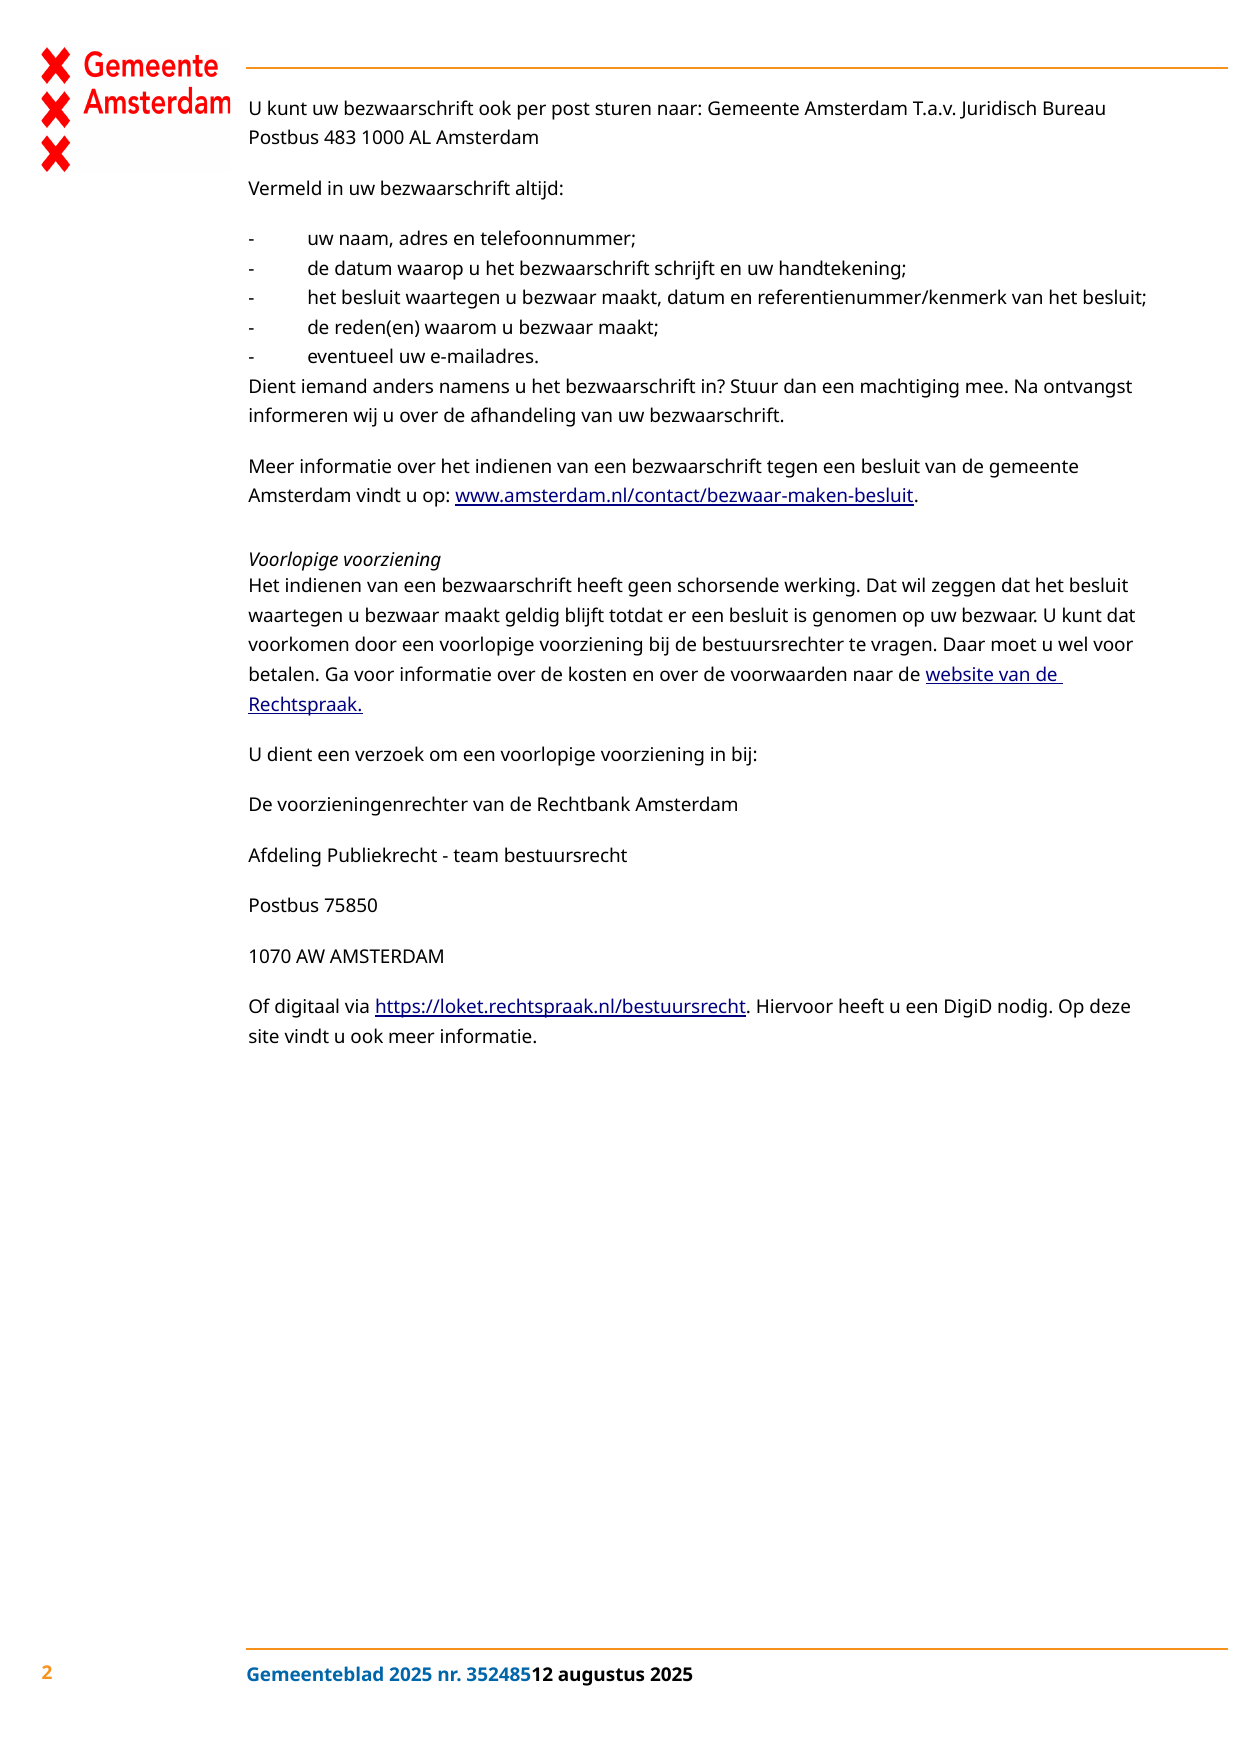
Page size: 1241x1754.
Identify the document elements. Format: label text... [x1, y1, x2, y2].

text U dient een verzoek om een voorlopige voorziening in bij: [248, 741, 1152, 767]
list eventueel uw e-mailadres. [248, 343, 1152, 369]
text 1070 AW AMSTERDAM [248, 943, 1152, 968]
text Vermeld in uw bezwaarschrift altijd: [248, 175, 1152, 201]
text Afdeling Publiekrecht - team bestuursrecht [248, 842, 1152, 868]
text De voorzieningenrechter van de Rechtbank Amsterdam [248, 792, 1152, 817]
picture [41, 47, 231, 172]
list het besluit waartegen u bezwaar maakt, datum en referentienummer/kenmerk van het besluit; [248, 284, 1152, 310]
text Postbus 75850 [248, 892, 1152, 918]
text Dient iemand anders namens u het bezwaarschrift in? Stuur dan een machtiging mee. Na ontvangst informeren wij u over de afhandeling van uw bezwaarschrift. [248, 373, 1152, 428]
text Meer informatie over het indienen van een bezwaarschrift tegen een besluit van de gemeente Amsterdam vindt u op: www.amsterdam.nl/contact/bezwaar-maken-besluit. [248, 453, 1152, 508]
text Voorlopige voorziening [248, 547, 1152, 572]
text Het indienen van een bezwaarschrift heeft geen schorsende werking. Dat wil zeggen dat het besluit waartegen u bezwaar maakt geldig blijft totdat er een besluit is genomen op uw bezwaar. U kunt dat voorkomen door een voorlopige voorziening bij de bestuursrechter te vragen. Daar moet u wel voor betalen. Ga voor informatie over de kosten en over de voorwaarden naar de website van de Rechtspraak. [248, 572, 1152, 716]
list de reden(en) waarom u bezwaar maakt; [248, 314, 1152, 340]
list uw naam, adres en telefoonnummer; [248, 225, 1152, 251]
text U kunt uw bezwaarschrift ook per post sturen naar: Gemeente Amsterdam T.a.v. Juridisch Bureau Postbus 483 1000 AL Amsterdam [248, 95, 1152, 150]
list de datum waarop u het bezwaarschrift schrijft en uw handtekening; [248, 255, 1152, 281]
text Of digitaal via https://loket.rechtspraak.nl/bestuursrecht. Hiervoor heeft u een DigiD nodig. Op deze site vindt u ook meer informatie. [248, 993, 1152, 1048]
